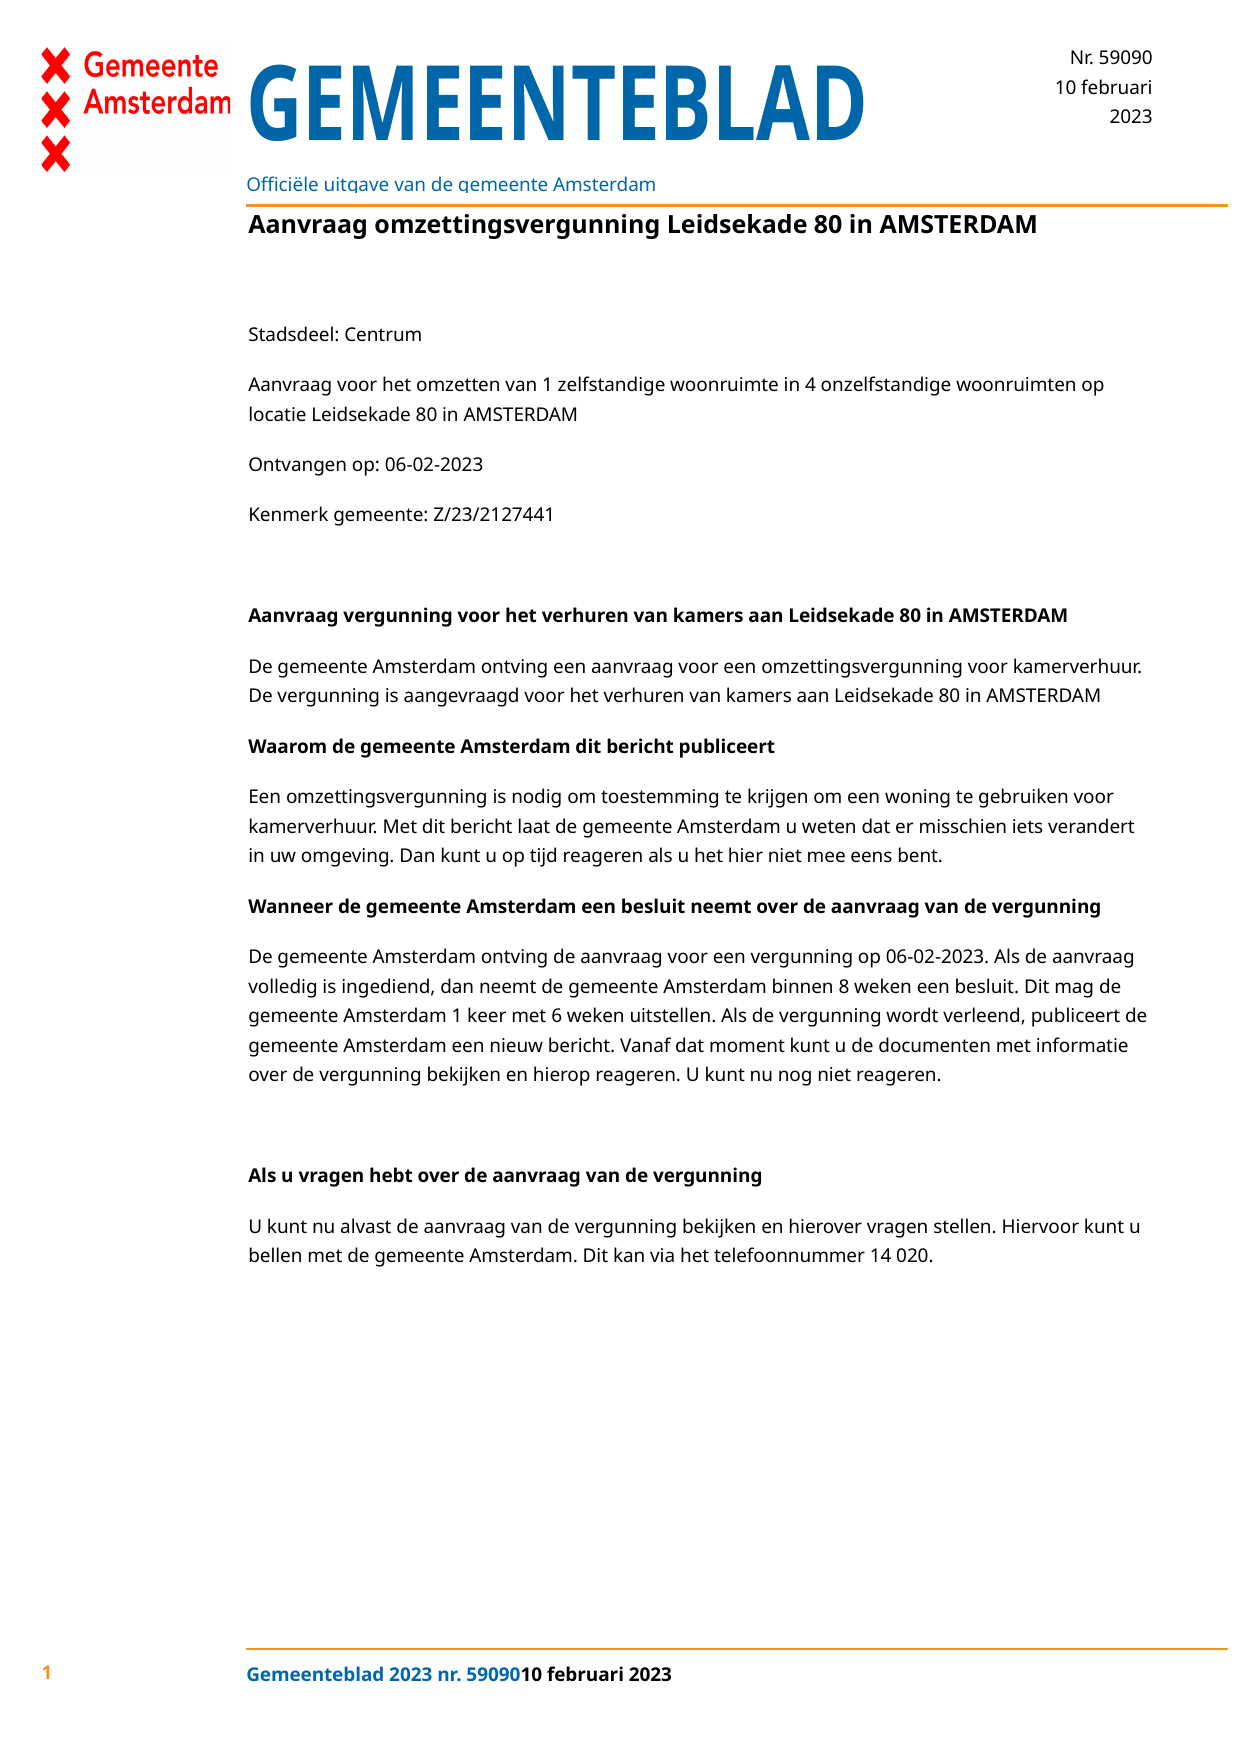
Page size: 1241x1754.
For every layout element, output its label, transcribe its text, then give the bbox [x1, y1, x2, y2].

text Aanvraag omzettingsvergunning Leidsekade 80 in AMSTERDAM [248, 207, 1152, 241]
text Stadsdeel: Centrum [248, 321, 1152, 346]
text Aanvraag vergunning voor het verhuren van kamers aan Leidsekade 80 in AMSTERDAM [248, 602, 1152, 628]
text Wanneer de gemeente Amsterdam een besluit neemt over de aanvraag van de vergunning [248, 893, 1152, 918]
text Een omzettingsvergunning is nodig om toestemming te krijgen om een woning te gebruiken voor kamerverhuur. Met dit bericht laat de gemeente Amsterdam u weten dat er misschien iets verandert in uw omgeving. Dan kunt u op tijd reageren als u het hier niet mee eens bent. [248, 783, 1152, 868]
text Als u vragen hebt over de aanvraag van de vergunning [248, 1162, 1152, 1188]
text Kenmerk gemeente: Z/23/2127441 [248, 502, 1152, 527]
picture [41, 47, 231, 172]
text Ontvangen op: 06-02-2023 [248, 451, 1152, 477]
text De gemeente Amsterdam ontving de aanvraag voor een vergunning op 06-02-2023. Als de aanvraag volledig is ingediend, dan neemt de gemeente Amsterdam binnen 8 weken een besluit. Dit mag de gemeente Amsterdam 1 keer met 6 weken uitstellen. Als de vergunning wordt verleend, publiceert de gemeente Amsterdam een nieuw bericht. Vanaf dat moment kunt u de documenten met informatie over de vergunning bekijken en hierop reageren. U kunt nu nog niet reageren. [248, 943, 1152, 1087]
text Aanvraag voor het omzetten van 1 zelfstandige woonruimte in 4 onzelfstandige woonruimten op locatie Leidsekade 80 in AMSTERDAM [248, 371, 1152, 426]
text U kunt nu alvast de aanvraag van de vergunning bekijken en hierover vragen stellen. Hiervoor kunt u bellen met de gemeente Amsterdam. Dit kan via het telefoonnummer 14 020. [248, 1213, 1152, 1268]
text De gemeente Amsterdam ontving een aanvraag voor een omzettingsvergunning voor kamerverhuur. De vergunning is aangevraagd voor het verhuren van kamers aan Leidsekade 80 in AMSTERDAM [248, 653, 1152, 708]
text Waarom de gemeente Amsterdam dit bericht publiceert [248, 733, 1152, 758]
